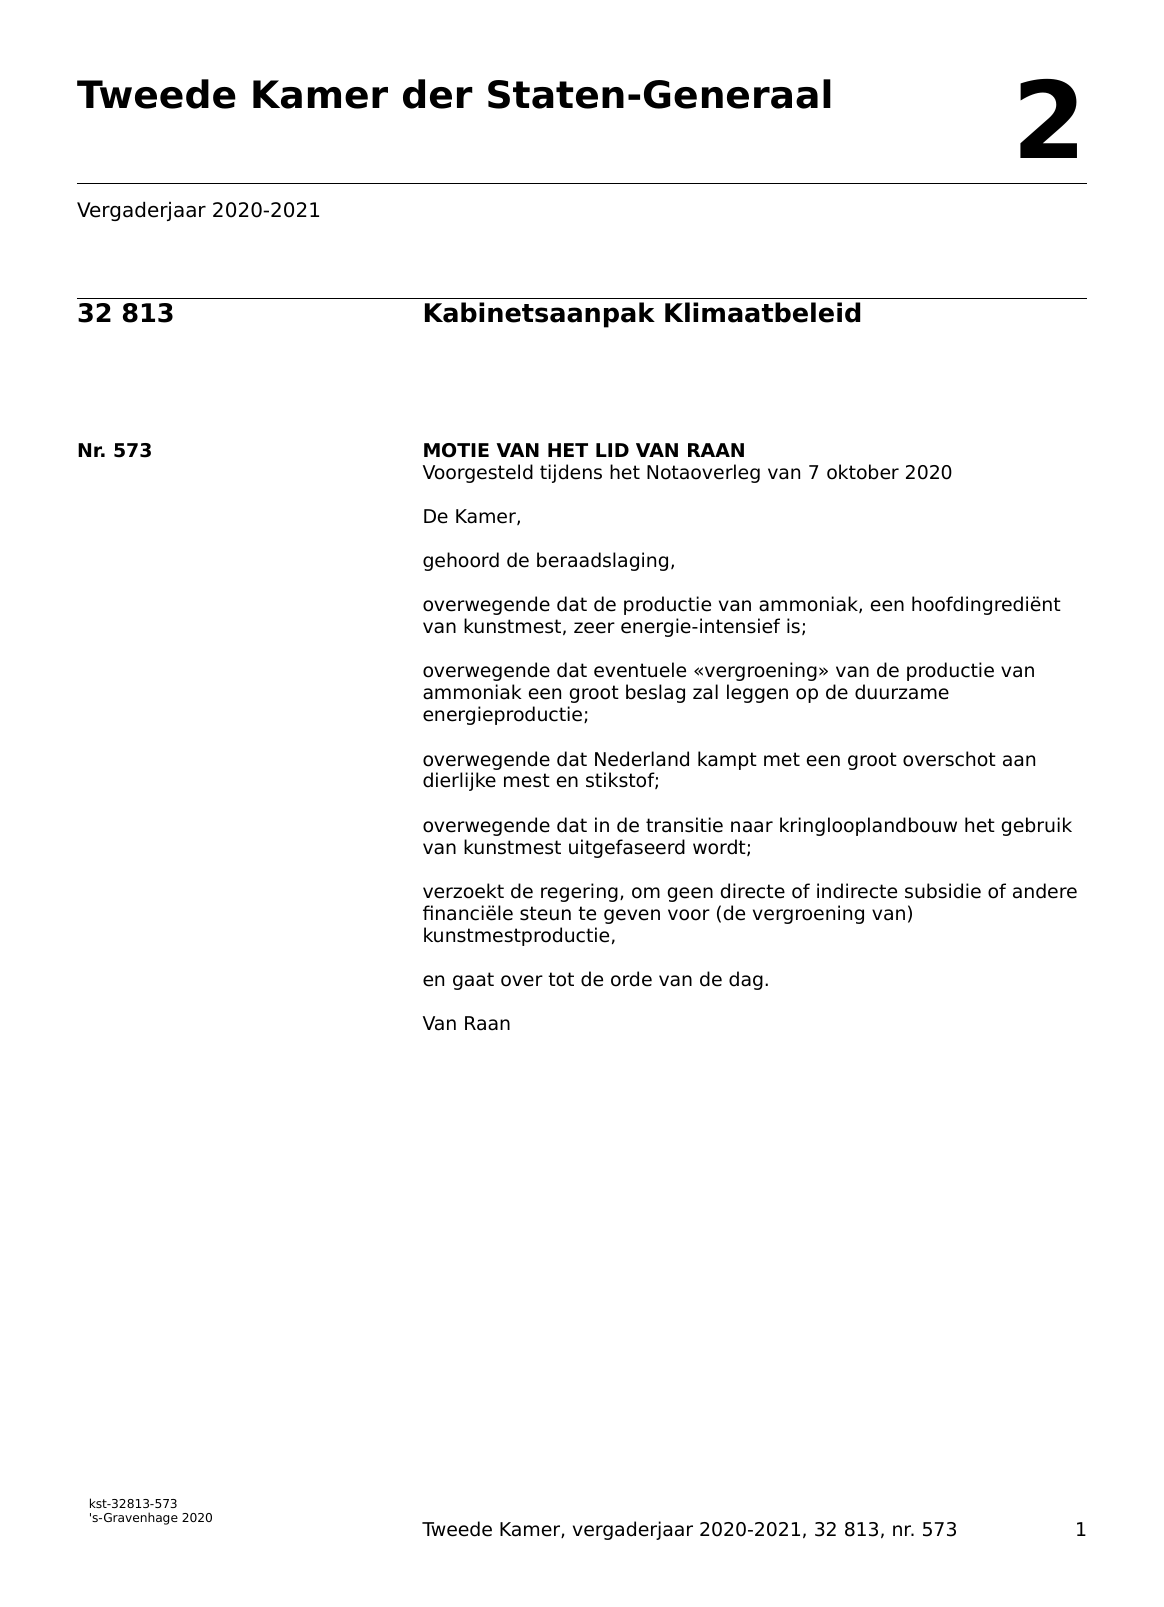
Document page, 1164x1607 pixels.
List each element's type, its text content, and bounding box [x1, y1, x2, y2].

text overwegende dat in de transitie naar kringlooplandbouw het gebruik van kunstmest uitgefaseerd wordt; [422, 814, 1087, 858]
text gehoord de beraadslaging, [422, 550, 1087, 572]
text Van Raan [422, 1013, 1087, 1035]
table_cell Vergaderjaar 2020-2021 [77, 184, 1087, 298]
text De Kamer, [422, 506, 1087, 528]
text 's-Gravenhage 2020 [88, 1511, 323, 1525]
text en gaat over tot de orde van de dag. [422, 969, 1087, 991]
text overwegende dat de productie van ammoniak, een hoofdingrediënt van kunstmest, zeer energie-intensief is; [422, 594, 1087, 638]
subtitle Nr. 573 MOTIE VAN HET LID VAN RAAN [77, 440, 1087, 462]
text overwegende dat Nederland kampt met een groot overschot aan dierlijke mest en stikstof; [422, 748, 1087, 792]
table_header 2 [886, 59, 1087, 183]
text kst-32813-573 [88, 1497, 323, 1511]
text verzoekt de regering, om geen directe of indirecte subsidie of andere financiële steun te geven voor (de vergroening van) kunstmestproductie, [422, 881, 1087, 947]
table_header Tweede Kamer der Staten-Generaal [77, 59, 886, 183]
text overwegende dat eventuele «vergroening» van de productie van ammoniak een groot beslag zal leggen op de duurzame energieproductie; [422, 660, 1087, 726]
subtitle 32 813 Kabinetsaanpak Klimaatbeleid [77, 299, 1087, 329]
text Voorgesteld tijdens het Notaoverleg van 7 oktober 2020 [422, 462, 1087, 484]
